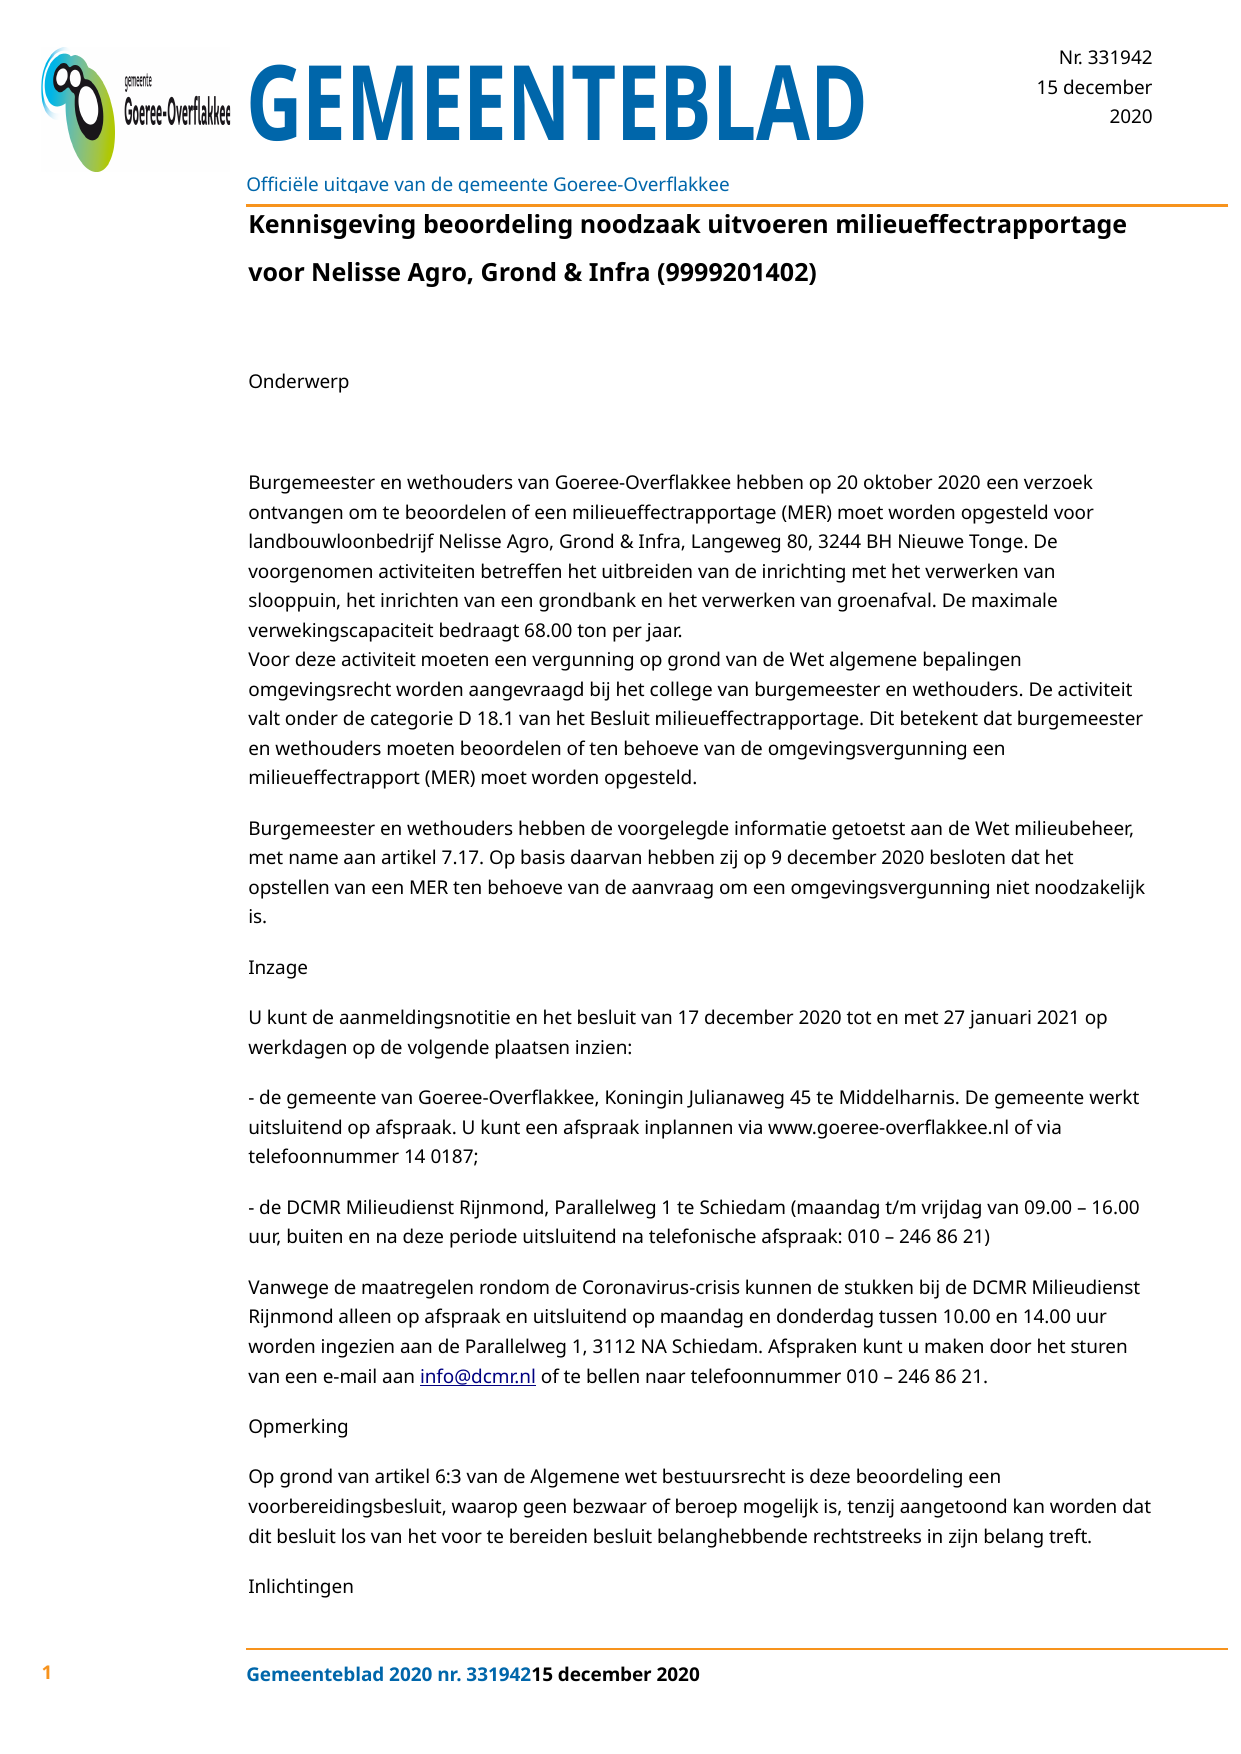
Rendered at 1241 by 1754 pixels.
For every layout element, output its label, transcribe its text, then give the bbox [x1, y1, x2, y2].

text - de DCMR Milieudienst Rijnmond, Parallelweg 1 te Schiedam (maandag t/m vrijdag van 09.00 – 16.00 uur, buiten en na deze periode uitsluitend na telefonische afspraak: 010 – 246 86 21) [248, 1194, 1152, 1249]
text Vanwege de maatregelen rondom de Coronavirus-crisis kunnen de stukken bij de DCMR Milieudienst Rijnmond alleen op afspraak en uitsluitend op maandag en donderdag tussen 10.00 en 14.00 uur worden ingezien aan de Parallelweg 1, 3112 NA Schiedam. Afspraken kunt u maken door het sturen van een e-mail aan info@dcmr.nl of te bellen naar telefoonnummer 010 – 246 86 21. [248, 1274, 1152, 1388]
text Opmerking [248, 1413, 1152, 1439]
text Onderwerp [248, 368, 1152, 394]
text Burgemeester en wethouders hebben de voorgelegde informatie getoetst aan de Wet milieubeheer, met name aan artikel 7.17. Op basis daarvan hebben zij op 9 december 2020 besloten dat het opstellen van een MER ten behoeve van de aanvraag om een omgevingsvergunning niet noodzakelijk is. [248, 815, 1152, 929]
text U kunt de aanmeldingsnotitie en het besluit van 17 december 2020 tot en met 27 januari 2021 op werkdagen op de volgende plaatsen inzien: [248, 1004, 1152, 1060]
picture [41, 47, 231, 172]
text Op grond van artikel 6:3 van de Algemene wet bestuursrecht is deze beoordeling een voorbereidingsbesluit, waarop geen bezwaar of beroep mogelijk is, tenzij aangetoond kan worden dat dit besluit los van het voor te bereiden besluit belanghebbende rechtstreeks in zijn belang treft. [248, 1464, 1152, 1548]
table_header Burgemeester en wethouders van Goeree-Overflakkee hebben op 20 oktober 2020 een verzoek ontvangen om te beoordelen of een milieueffectrapportage (MER) moet worden opgesteld voor landbouwloonbedrijf Nelisse Agro, Grond & Infra, Langeweg 80, 3244 BH Nieuwe Tonge. De voorgenomen activiteiten betreffen het uitbreiden van de inrichting met het verwerken van slooppuin, het inrichten van een grondbank en het verwerken van groenafval. De maximale verwekingscapaciteit bedraagt 68.00 ton per jaar. [248, 469, 1152, 643]
text Inzage [248, 954, 1152, 980]
text Voor deze activiteit moeten een vergunning op grond van de Wet algemene bepalingen omgevingsrecht worden aangevraagd bij het college van burgemeester en wethouders. De activiteit valt onder de categorie D 18.1 van het Besluit milieueffectrapportage. Dit betekent dat burgemeester en wethouders moeten beoordelen of ten behoeve van de omgevingsvergunning een milieueffectrapport (MER) moet worden opgesteld. [248, 646, 1152, 790]
text - de gemeente van Goeree-Overflakkee, Koningin Julianaweg 45 te Middelharnis. De gemeente werkt uitsluitend op afspraak. U kunt een afspraak inplannen via www.goeree-overflakkee.nl of via telefoonnummer 14 0187; [248, 1084, 1152, 1169]
text Kennisgeving beoordeling noodzaak uitvoeren milieueffectrapportage voor Nelisse Agro, Grond & Infra (9999201402) [248, 207, 1152, 288]
text Inlichtingen [248, 1573, 1152, 1599]
